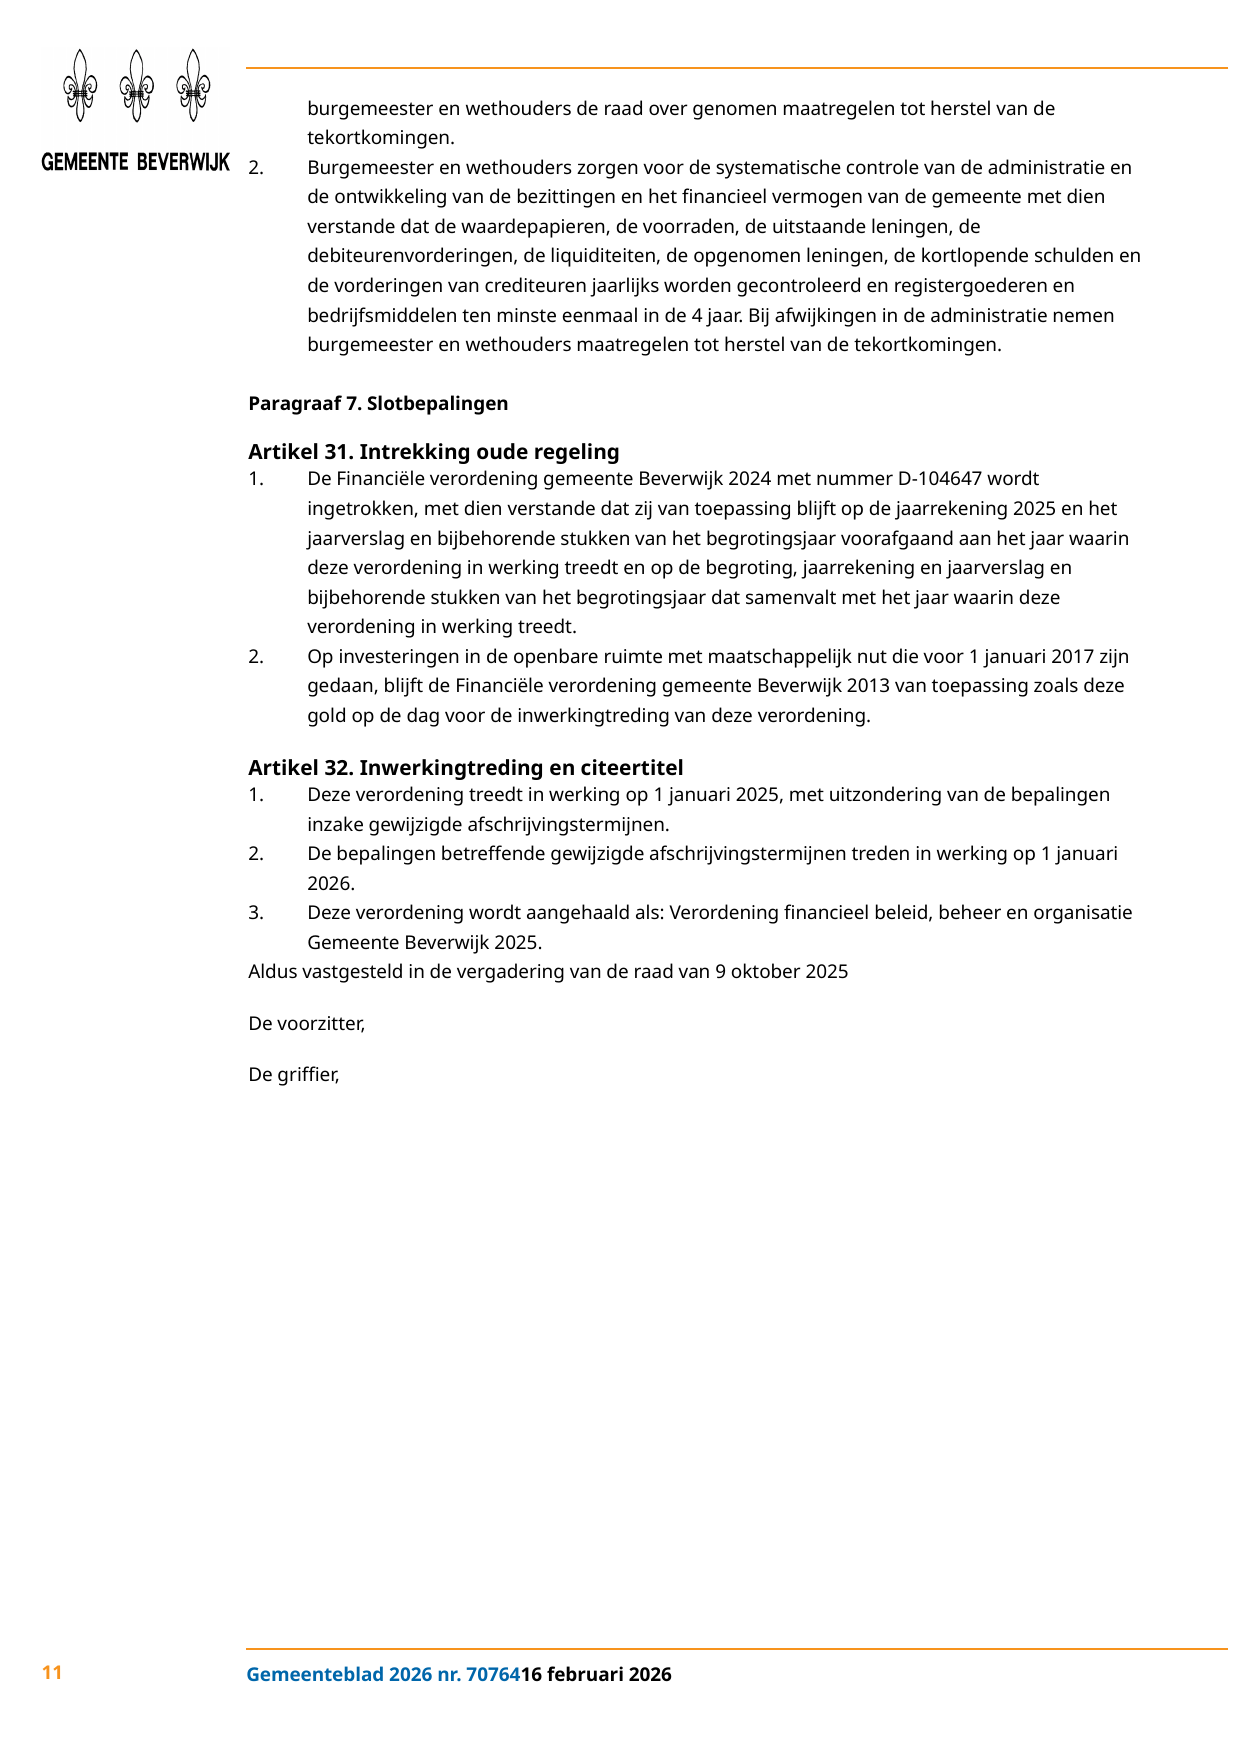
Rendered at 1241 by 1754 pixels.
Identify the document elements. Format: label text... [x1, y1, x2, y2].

text Paragraaf 7. Slotbepalingen [248, 391, 1152, 416]
list burgemeester en wethouders de raad over genomen maatregelen tot herstel van de tekortkomingen. [248, 95, 1152, 150]
picture [41, 47, 231, 172]
text De griffier, [248, 1062, 1152, 1087]
list De Financiële verordening gemeente Beverwijk 2024 met nummer D-104647 wordt ingetrokken, met dien verstande dat zij van toepassing blijft op de jaarrekening 2025 en het jaarverslag en bijbehorende stukken van het begrotingsjaar voorafgaand aan het jaar waarin deze verordening in werking treedt en op de begroting, jaarrekening en jaarverslag en bijbehorende stukken van het begrotingsjaar dat samenvalt met het jaar waarin deze verordening in werking treedt. [248, 466, 1152, 639]
list Deze verordening treedt in werking op 1 januari 2025, met uitzondering van de bepalingen inzake gewijzigde afschrijvingstermijnen. [248, 781, 1152, 836]
list Op investeringen in de openbare ruimte met maatschappelijk nut die voor 1 januari 2017 zijn gedaan, blijft de Financiële verordening gemeente Beverwijk 2013 van toepassing zoals deze gold op de dag voor de inwerkingtreding van deze verordening. [248, 643, 1152, 728]
text Aldus vastgesteld in de vergadering van de raad van 9 oktober 2025 [248, 959, 1152, 984]
text Artikel 32. Inwerkingtreding en citeertitel [248, 753, 1152, 781]
list Burgemeester en wethouders zorgen voor de systematische controle van de administratie en de ontwikkeling van de bezittingen en het financieel vermogen van de gemeente met dien verstande dat de waardepapieren, de voorraden, de uitstaande leningen, de debiteurenvorderingen, de liquiditeiten, de opgenomen leningen, de kortlopende schulden en de vorderingen van crediteuren jaarlijks worden gecontroleerd en registergoederen en bedrijfsmiddelen ten minste eenmaal in de 4 jaar. Bij afwijkingen in de administratie nemen burgemeester en wethouders maatregelen tot herstel van de tekortkomingen. [248, 154, 1152, 357]
text Artikel 31. Intrekking oude regeling [248, 437, 1152, 466]
list De bepalingen betreffende gewijzigde afschrijvingstermijnen treden in werking op 1 januari 2026. [248, 840, 1152, 896]
text De voorzitter, [248, 1010, 1152, 1036]
list Deze verordening wordt aangehaald als: Verordening financieel beleid, beheer en organisatie Gemeente Beverwijk 2025. [248, 899, 1152, 955]
